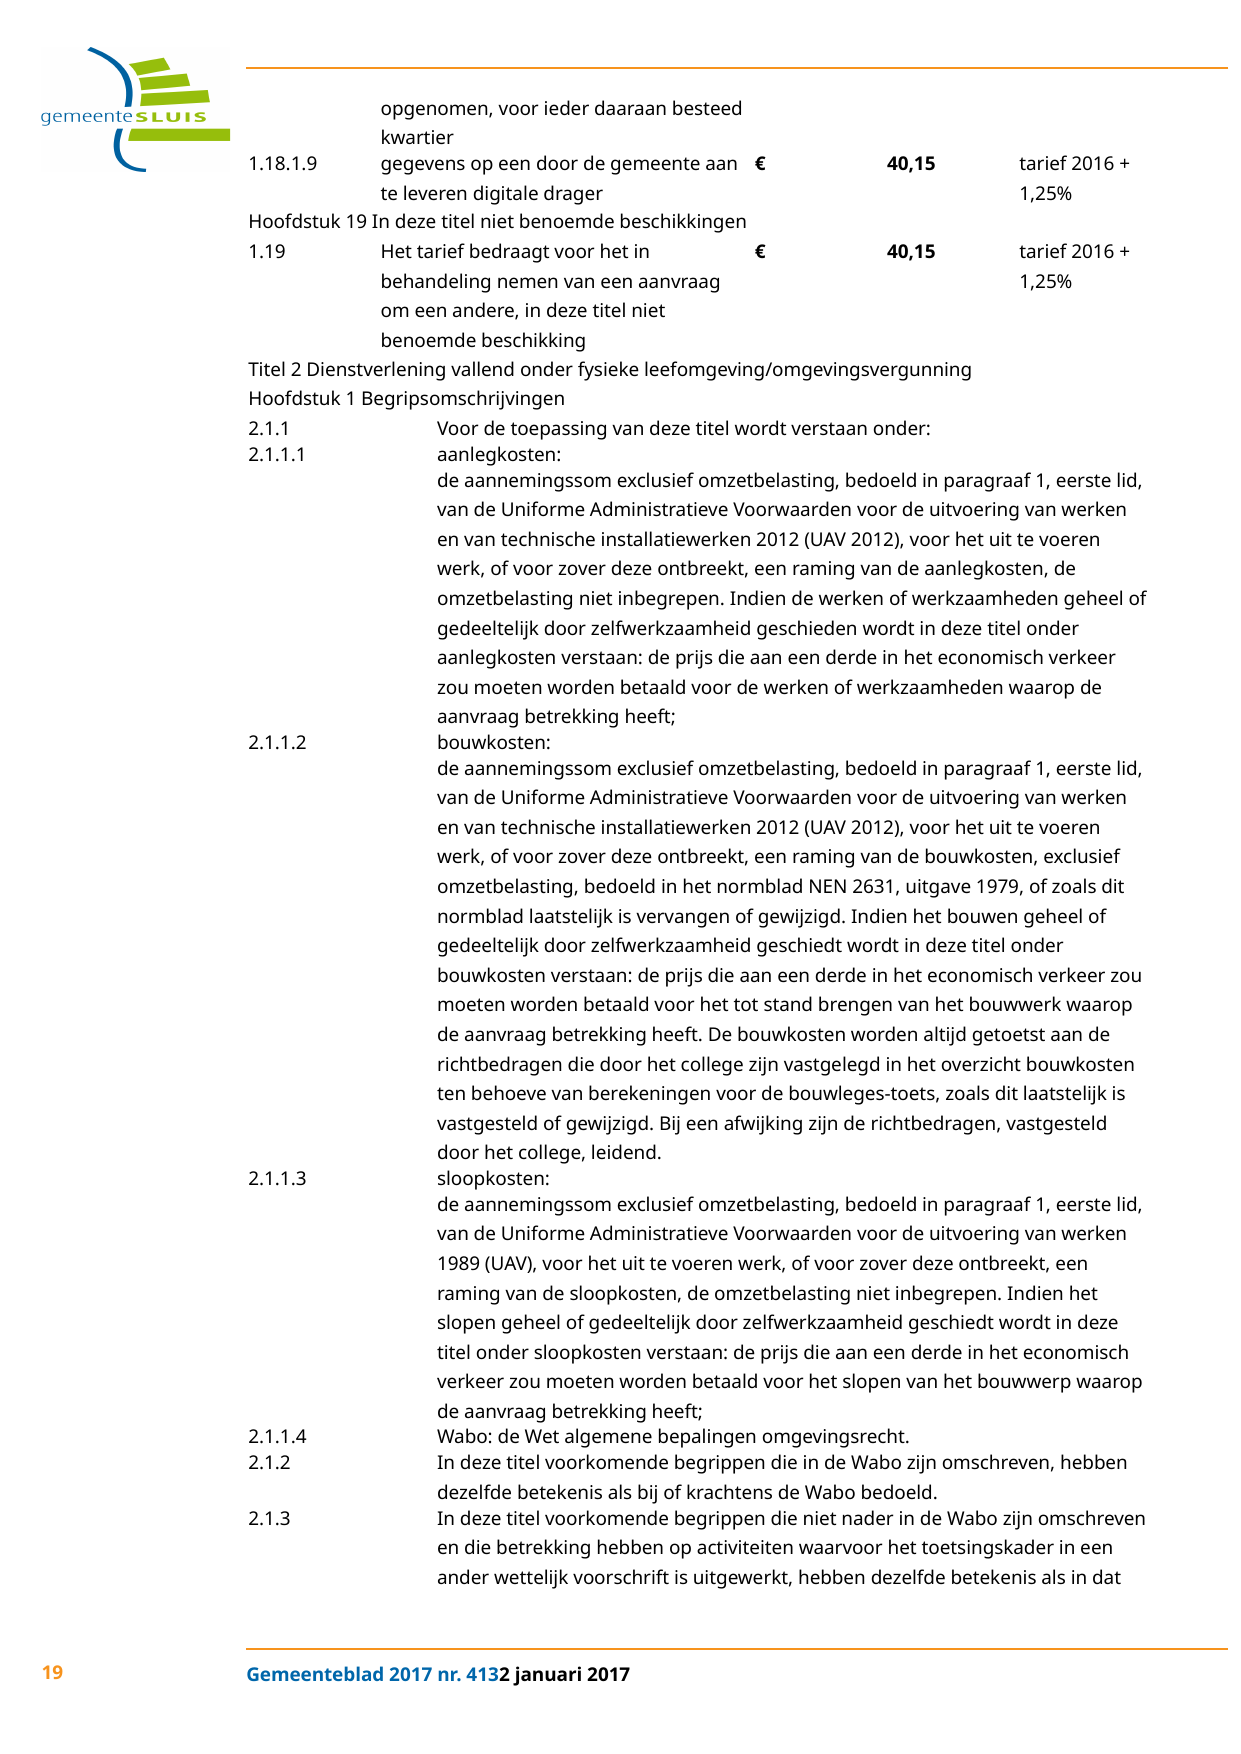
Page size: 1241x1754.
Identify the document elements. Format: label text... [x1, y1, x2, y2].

text Hoofdstuk 19 In deze titel niet benoemde beschikkingen [248, 209, 1152, 234]
table_header 2.1.1 [248, 415, 437, 441]
table_cell 40,15 [887, 150, 1019, 205]
table_cell 2.1.1.3 [248, 1165, 437, 1191]
table_cell 1.18.1.9 [248, 150, 380, 205]
table_cell 2.1.3 [248, 1505, 437, 1590]
table_cell [755, 95, 887, 150]
table_cell € [755, 150, 887, 205]
table_cell [887, 95, 1019, 150]
table_header Het tarief bedraagt voor het in behandeling nemen van een aanvraag om een andere, in deze titel niet benoemde beschikking [380, 238, 754, 353]
table_header 1.19 [248, 238, 380, 353]
table_cell In deze titel voorkomende begrippen die in de Wabo zijn omschreven, hebben dezelfde betekenis als bij of krachtens de Wabo bedoeld. [437, 1450, 1152, 1505]
table_cell bouwkosten: [437, 729, 1152, 755]
table_cell tarief 2016 + 1,25% [1019, 150, 1152, 205]
table_header tarief 2016 + 1,25% [1019, 238, 1152, 353]
table_cell [248, 467, 437, 729]
text Hoofdstuk 1 Begripsomschrijvingen [248, 386, 1152, 411]
table_cell opgenomen, voor ieder daaraan besteed kwartier [380, 95, 754, 150]
table_cell 2.1.1.4 [248, 1424, 437, 1449]
table_cell gegevens op een door de gemeente aan te leveren digitale drager [380, 150, 754, 205]
table_cell 2.1.1.2 [248, 729, 437, 755]
table_cell aanlegkosten: [437, 441, 1152, 467]
text Titel 2 Dienstverlening vallend onder fysieke leefomgeving/omgevingsvergunning [248, 356, 1152, 382]
table_header Voor de toepassing van deze titel wordt verstaan onder: [437, 415, 1152, 441]
table_cell [248, 755, 437, 1165]
table_cell In deze titel voorkomende begrippen die niet nader in de Wabo zijn omschreven en die betrekking hebben op activiteiten waarvoor het toetsingskader in een ander wettelijk voorschrift is uitgewerkt, hebben dezelfde betekenis als in dat [437, 1505, 1152, 1590]
table_cell [248, 1191, 437, 1424]
table_header 40,15 [887, 238, 1019, 353]
table_cell Wabo: de Wet algemene bepalingen omgevingsrecht. [437, 1424, 1152, 1449]
picture [41, 47, 231, 172]
table_cell 2.1.1.1 [248, 441, 437, 467]
table_cell [1019, 95, 1152, 150]
table_cell sloopkosten: [437, 1165, 1152, 1191]
table_cell de aannemingssom exclusief omzetbelasting, bedoeld in paragraaf 1, eerste lid, van de Uniforme Administratieve Voorwaarden voor de uitvoering van werken 1989 (UAV), voor het uit te voeren werk, of voor zover deze ontbreekt, een raming van de sloopkosten, de omzetbelasting niet inbegrepen. Indien het slopen geheel of gedeeltelijk door zelfwerkzaamheid geschiedt wordt in deze titel onder sloopkosten verstaan: de prijs die aan een derde in het economisch verkeer zou moeten worden betaald voor het slopen van het bouwwerp waarop de aanvraag betrekking heeft; [437, 1191, 1152, 1424]
table_cell 2.1.2 [248, 1450, 437, 1505]
table_cell de aannemingssom exclusief omzetbelasting, bedoeld in paragraaf 1, eerste lid, van de Uniforme Administratieve Voorwaarden voor de uitvoering van werken en van technische installatiewerken 2012 (UAV 2012), voor het uit te voeren werk, of voor zover deze ontbreekt, een raming van de aanlegkosten, de omzetbelasting niet inbegrepen. Indien de werken of werkzaamheden geheel of gedeeltelijk door zelfwerkzaamheid geschieden wordt in deze titel onder aanlegkosten verstaan: de prijs die aan een derde in het economisch verkeer zou moeten worden betaald voor de werken of werkzaamheden waarop de aanvraag betrekking heeft; [437, 467, 1152, 729]
table_cell de aannemingssom exclusief omzetbelasting, bedoeld in paragraaf 1, eerste lid, van de Uniforme Administratieve Voorwaarden voor de uitvoering van werken en van technische installatiewerken 2012 (UAV 2012), voor het uit te voeren werk, of voor zover deze ontbreekt, een raming van de bouwkosten, exclusief omzetbelasting, bedoeld in het normblad NEN 2631, uitgave 1979, of zoals dit normblad laatstelijk is vervangen of gewijzigd. Indien het bouwen geheel of gedeeltelijk door zelfwerkzaamheid geschiedt wordt in deze titel onder bouwkosten verstaan: de prijs die aan een derde in het economisch verkeer zou moeten worden betaald voor het tot stand brengen van het bouwwerk waarop de aanvraag betrekking heeft. De bouwkosten worden altijd getoetst aan de richtbedragen die door het college zijn vastgelegd in het overzicht bouwkosten ten behoeve van berekeningen voor de bouwleges-toets, zoals dit laatstelijk is vastgesteld of gewijzigd. Bij een afwijking zijn de richtbedragen, vastgesteld door het college, leidend. [437, 755, 1152, 1165]
table_cell [248, 95, 380, 150]
table_header € [755, 238, 887, 353]
